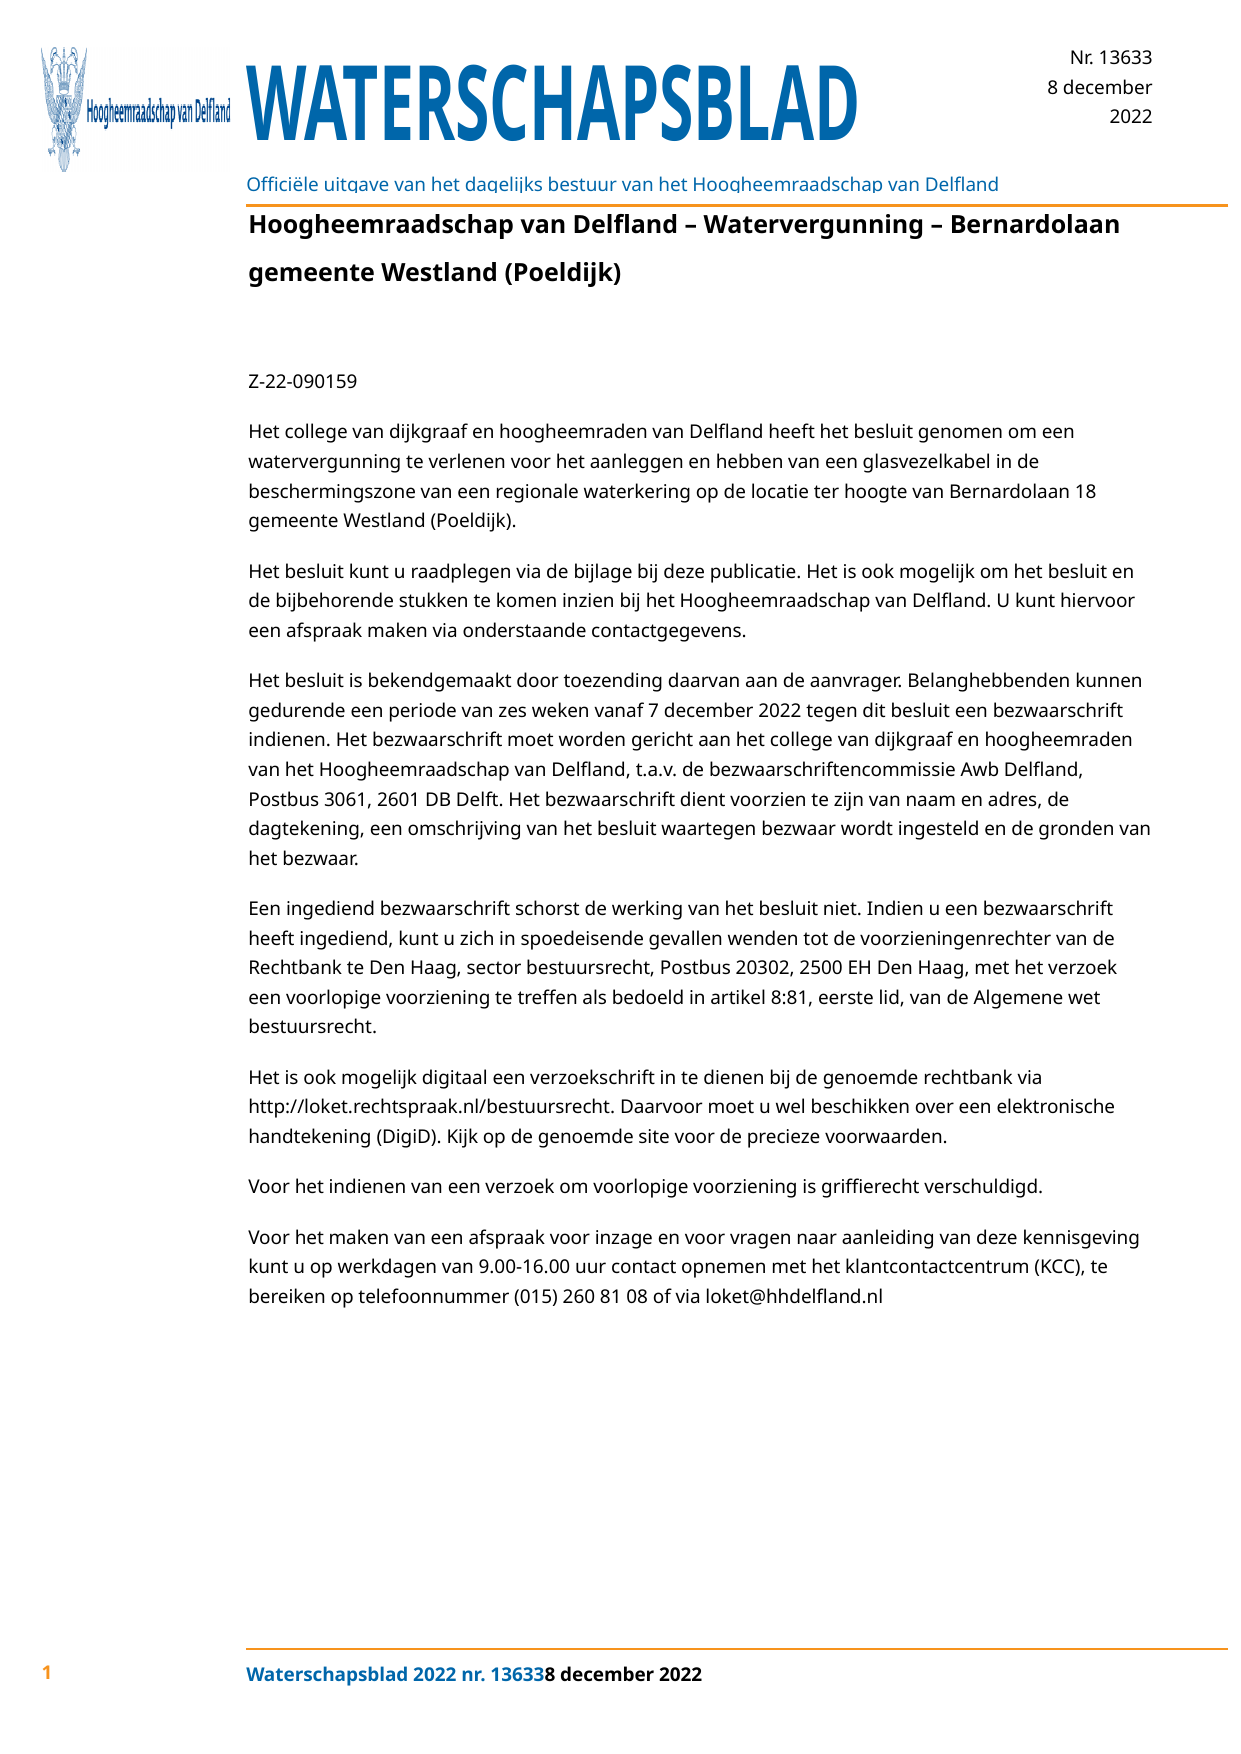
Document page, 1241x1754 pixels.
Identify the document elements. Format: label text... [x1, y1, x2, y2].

text Het besluit kunt u raadplegen via de bijlage bij deze publicatie. Het is ook mogelijk om het besluit en de bijbehorende stukken te komen inzien bij het Hoogheemraadschap van Delfland. U kunt hiervoor een afspraak maken via onderstaande contactgegevens. [248, 558, 1152, 643]
text Het college van dijkgraaf en hoogheemraden van Delfland heeft het besluit genomen om een watervergunning te verlenen voor het aanleggen en hebben van een glasvezelkabel in de beschermingszone van een regionale waterkering op de locatie ter hoogte van Bernardolaan 18 gemeente Westland (Poeldijk). [248, 419, 1152, 533]
text Z-22-090159 [248, 368, 1152, 394]
text Hoogheemraadschap van Delfland – Watervergunning – Bernardolaan gemeente Westland (Poeldijk) [248, 207, 1152, 288]
text Voor het maken van een afspraak voor inzage en voor vragen naar aanleiding van deze kennisgeving kunt u op werkdagen van 9.00-16.00 uur contact opnemen met het klantcontactcentrum (KCC), te bereiken op telefoonnummer (015) 260 81 08 of via loket@hhdelfland.nl [248, 1224, 1152, 1309]
text Voor het indienen van een verzoek om voorlopige voorziening is griffierecht verschuldigd. [248, 1174, 1152, 1199]
text Het besluit is bekendgemaakt door toezending daarvan aan de aanvrager. Belanghebbenden kunnen gedurende een periode van zes weken vanaf 7 december 2022 tegen dit besluit een bezwaarschrift indienen. Het bezwaarschrift moet worden gericht aan het college van dijkgraaf en hoogheemraden van het Hoogheemraadschap van Delfland, t.a.v. de bezwaarschriftencommissie Awb Delfland, Postbus 3061, 2601 DB Delft. Het bezwaarschrift dient voorzien te zijn van naam en adres, de dagtekening, een omschrijving van het besluit waartegen bezwaar wordt ingesteld en de gronden van het bezwaar. [248, 667, 1152, 871]
text Het is ook mogelijk digitaal een verzoekschrift in te dienen bij de genoemde rechtbank via http://loket.rechtspraak.nl/bestuursrecht. Daarvoor moet u wel beschikken over een elektronische handtekening (DigiD). Kijk op de genoemde site voor de precieze voorwaarden. [248, 1064, 1152, 1149]
picture [41, 47, 231, 172]
text Een ingediend bezwaarschrift schorst de werking van het besluit niet. Indien u een bezwaarschrift heeft ingediend, kunt u zich in spoedeisende gevallen wenden tot de voorzieningenrechter van de Rechtbank te Den Haag, sector bestuursrecht, Postbus 20302, 2500 EH Den Haag, met het verzoek een voorlopige voorziening te treffen als bedoeld in artikel 8:81, eerste lid, van de Algemene wet bestuursrecht. [248, 895, 1152, 1039]
